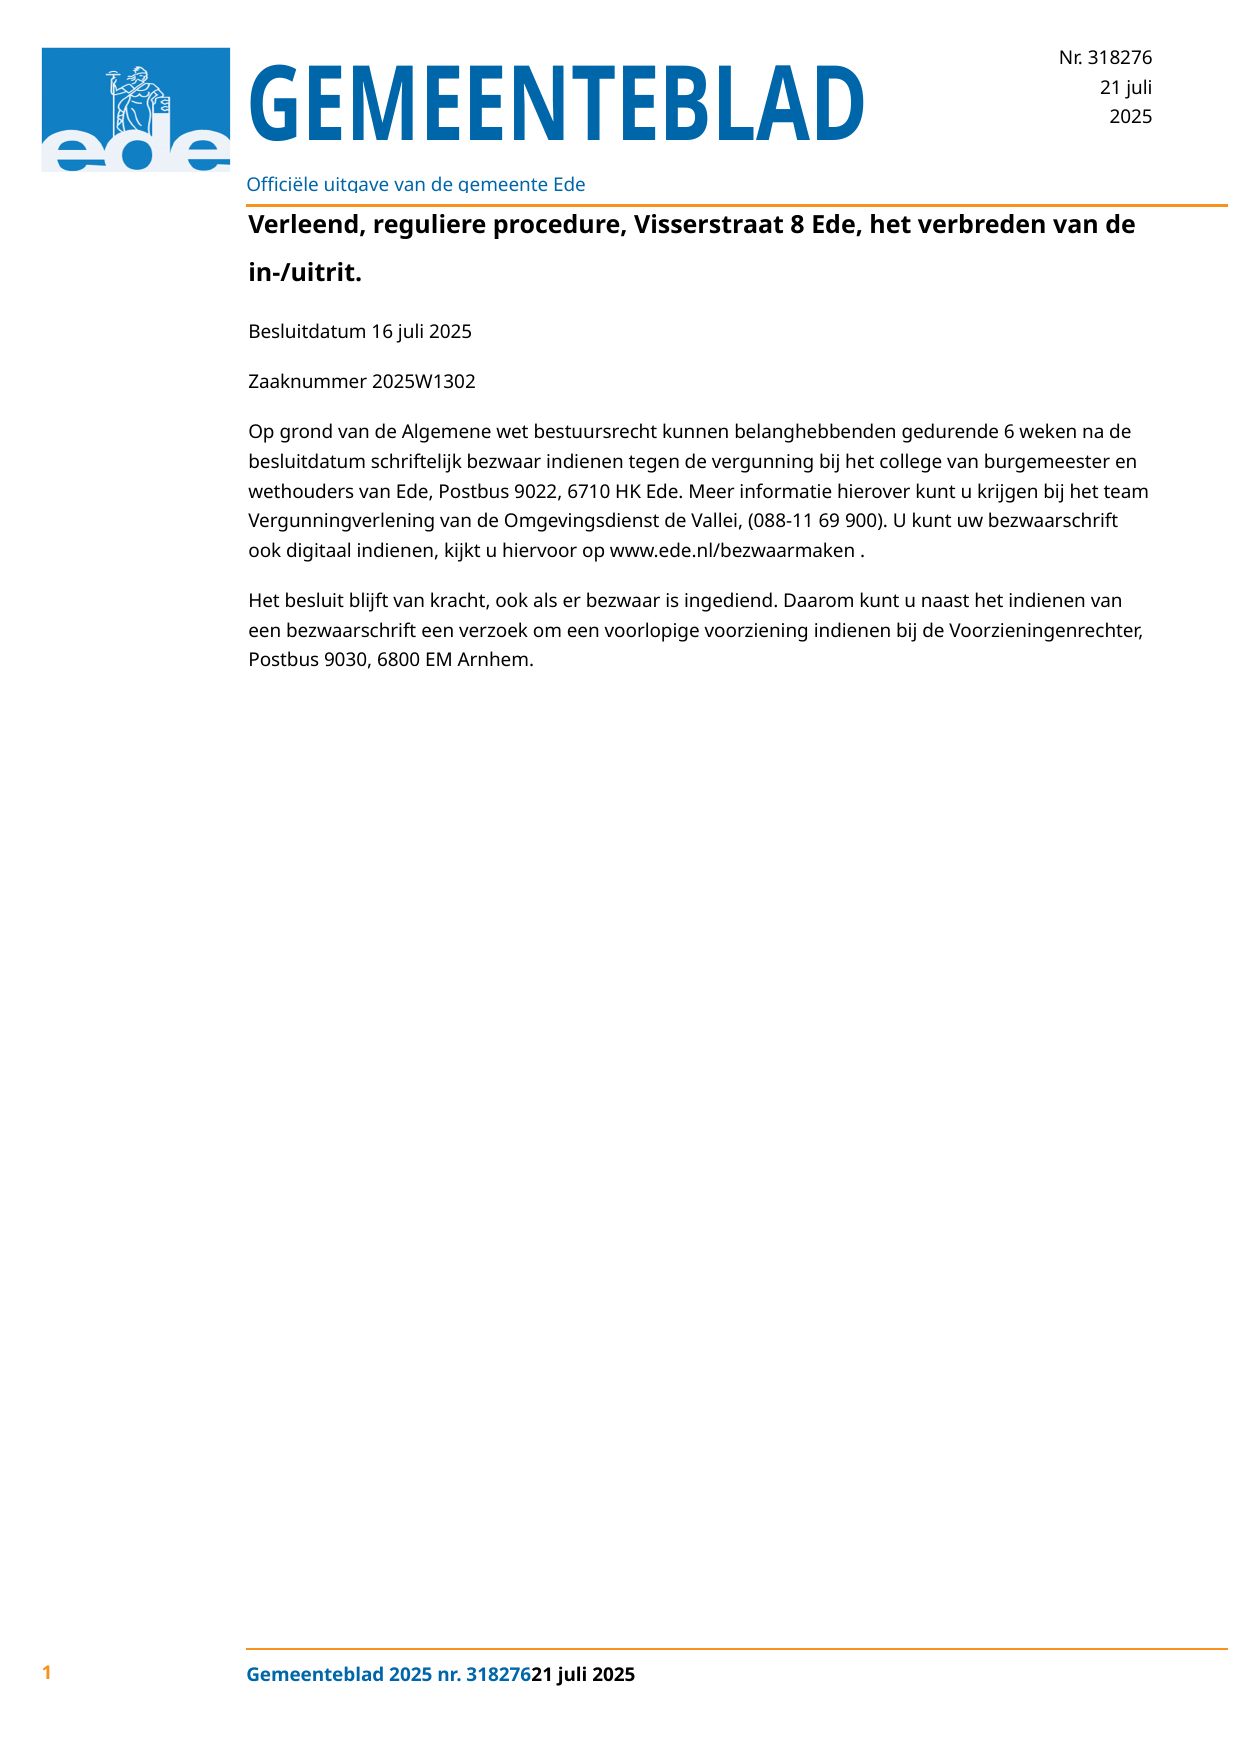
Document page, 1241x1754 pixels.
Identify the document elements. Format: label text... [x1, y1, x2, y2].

text Het besluit blijft van kracht, ook als er bezwaar is ingediend. Daarom kunt u naast het indienen van een bezwaarschrift een verzoek om een voorlopige voorziening indienen bij de Voorzieningenrechter, Postbus 9030, 6800 EM Arnhem. [248, 587, 1152, 672]
text Zaaknummer 2025W1302 [248, 368, 1152, 394]
text Besluitdatum 16 juli 2025 [248, 318, 1152, 344]
text Op grond van de Algemene wet bestuursrecht kunnen belanghebbenden gedurende 6 weken na de besluitdatum schriftelijk bezwaar indienen tegen de vergunning bij het college van burgemeester en wethouders van Ede, Postbus 9022, 6710 HK Ede. Meer informatie hierover kunt u krijgen bij het team Vergunningverlening van de Omgevingsdienst de Vallei, (088-11 69 900). U kunt uw bezwaarschrift ook digitaal indienen, kijkt u hiervoor op www.ede.nl/bezwaarmaken . [248, 419, 1152, 563]
picture [41, 47, 231, 172]
text Verleend, reguliere procedure, Visserstraat 8 Ede, het verbreden van de in-/uitrit. [248, 207, 1152, 288]
